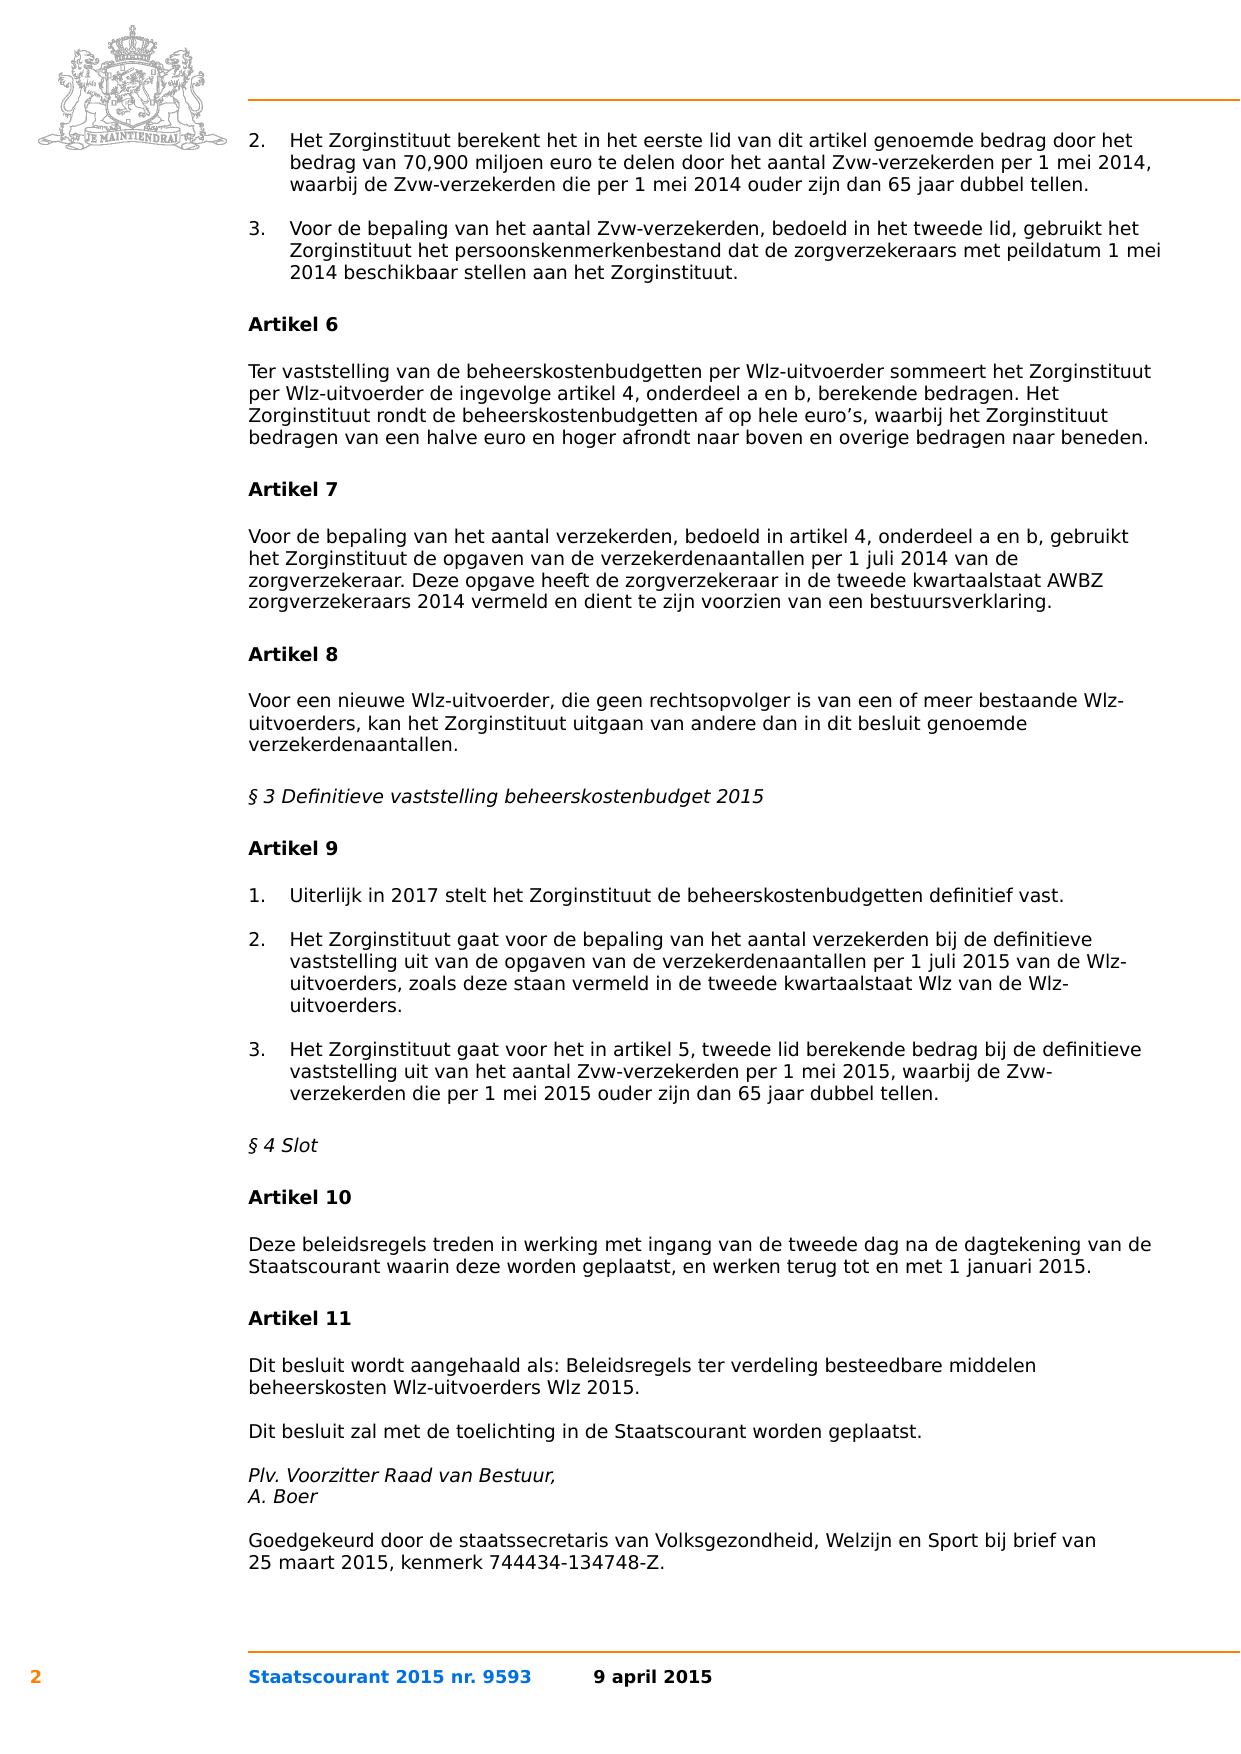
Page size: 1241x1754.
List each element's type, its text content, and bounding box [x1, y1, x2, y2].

subtitle § 3 Definitieve vaststelling beheerskostenbudget 2015 [248, 786, 1163, 808]
text Voor de bepaling van het aantal verzekerden, bedoeld in artikel 4, onderdeel a en b, gebruikt het Zorginstituut de opgaven van de verzekerdenaantallen per 1 juli 2014 van de zorgverzekeraar. Deze opgave heeft de zorgverzekeraar in de tweede kwartaalstaat AWBZ zorgverzekeraars 2014 vermeld en dient te zijn voorzien van een bestuursverklaring. [248, 526, 1163, 613]
subtitle Artikel 6 [248, 314, 1163, 336]
text 3. Voor de bepaling van het aantal Zvw-verzekerden, bedoeld in het tweede lid, gebruikt het Zorginstituut het persoonskenmerkenbestand dat de zorgverzekeraars met peildatum 1 mei 2014 beschikbaar stellen aan het Zorginstituut. [248, 218, 1163, 284]
subtitle § 4 Slot [248, 1135, 1163, 1157]
subtitle Artikel 7 [248, 478, 1163, 501]
text 2. Het Zorginstituut berekent het in het eerste lid van dit artikel genoemde bedrag door het bedrag van 70,900 miljoen euro te delen door het aantal Zvw-verzekerden per 1 mei 2014, waarbij de Zvw-verzekerden die per 1 mei 2014 ouder zijn dan 65 jaar dubbel tellen. [248, 130, 1163, 196]
text Plv. Voorzitter Raad van Bestuur, A. Boer [248, 1464, 1163, 1508]
text Ter vaststelling van de beheerskostenbudgetten per Wlz-uitvoerder sommeert het Zorginstituut per Wlz-uitvoerder de ingevolge artikel 4, onderdeel a en b, berekende bedragen. Het Zorginstituut rondt de beheerskostenbudgetten af op hele euro’s, waarbij het Zorginstituut bedragen van een halve euro en hoger afrondt naar boven en overige bedragen naar beneden. [248, 361, 1163, 448]
subtitle Artikel 10 [248, 1187, 1163, 1209]
text Deze beleidsregels treden in werking met ingang van de tweede dag na de dagtekening van de Staatscourant waarin deze worden geplaatst, en werken terug tot en met 1 januari 2015. [248, 1234, 1163, 1278]
text 2. Het Zorginstituut gaat voor de bepaling van het aantal verzekerden bij de definitieve vaststelling uit van de opgaven van de verzekerdenaantallen per 1 juli 2015 van de Wlz-uitvoerders, zoals deze staan vermeld in de tweede kwartaalstaat Wlz van de Wlz-uitvoerders. [248, 929, 1163, 1017]
subtitle Artikel 11 [248, 1308, 1163, 1330]
text Dit besluit wordt aangehaald als: Beleidsregels ter verdeling besteedbare middelen beheerskosten Wlz-uitvoerders Wlz 2015. [248, 1355, 1163, 1399]
text 1. Uiterlijk in 2017 stelt het Zorginstituut de beheerskostenbudgetten definitief vast. [248, 885, 1163, 907]
subtitle Artikel 9 [248, 838, 1163, 860]
text Dit besluit zal met de toelichting in de Staatscourant worden geplaatst. [248, 1421, 1163, 1443]
text 3. Het Zorginstituut gaat voor het in artikel 5, tweede lid berekende bedrag bij de definitieve vaststelling uit van het aantal Zvw-verzekerden per 1 mei 2015, waarbij de Zvw-verzekerden die per 1 mei 2015 ouder zijn dan 65 jaar dubbel tellen. [248, 1039, 1163, 1105]
picture [38, 25, 227, 150]
text Goedgekeurd door de staatssecretaris van Volksgezondheid, Welzijn en Sport bij brief van 25 maart 2015, kenmerk 744434-134748-Z. [248, 1530, 1163, 1574]
text Voor een nieuwe Wlz-uitvoerder, die geen rechtsopvolger is van een of meer bestaande Wlz-uitvoerders, kan het Zorginstituut uitgaan van andere dan in dit besluit genoemde verzekerdenaantallen. [248, 690, 1163, 756]
subtitle Artikel 8 [248, 643, 1163, 665]
